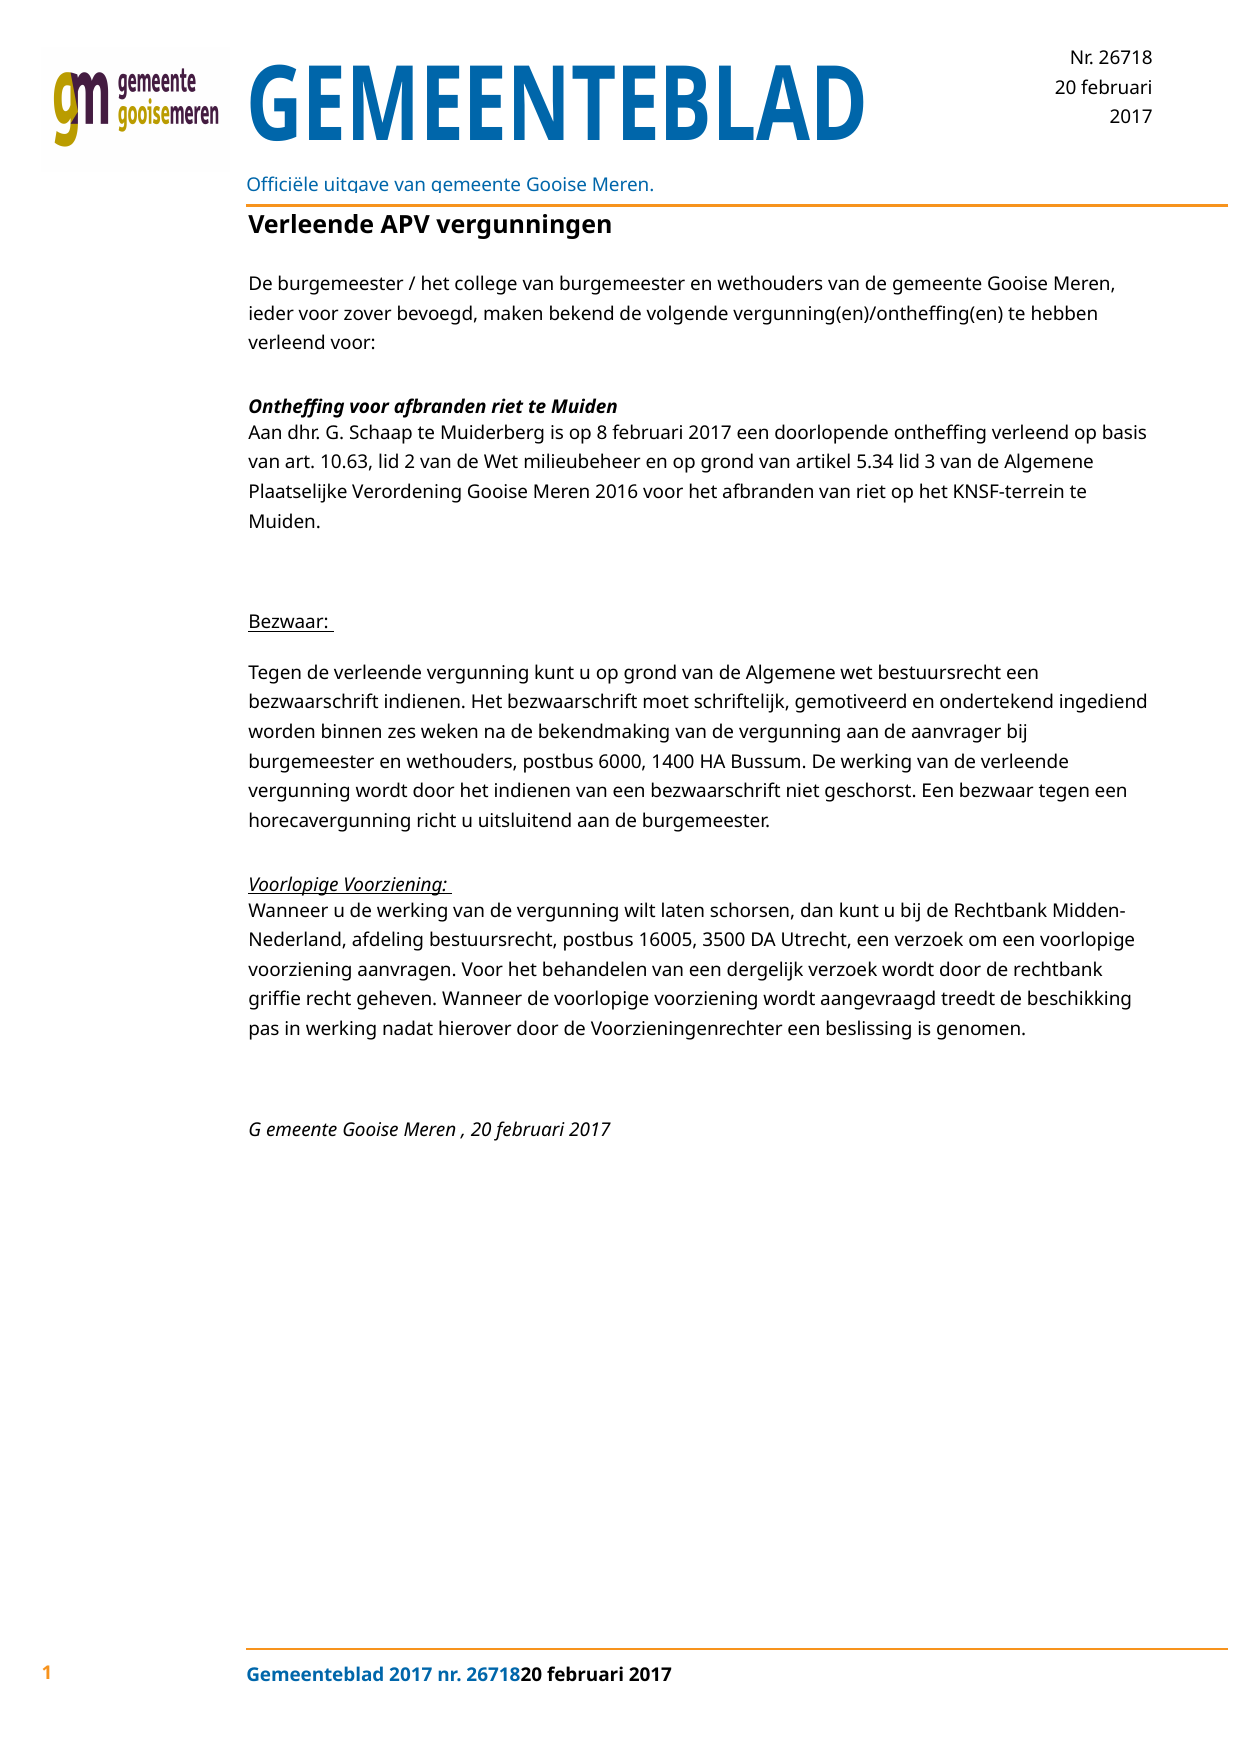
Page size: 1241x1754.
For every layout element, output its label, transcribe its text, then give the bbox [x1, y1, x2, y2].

text Verleende APV vergunningen [248, 207, 1152, 241]
text Bezwaar: [248, 609, 1152, 634]
text Voorlopige Voorziening: [248, 871, 1152, 897]
text Tegen de verleende vergunning kunt u op grond van de Algemene wet bestuursrecht een bezwaarschrift indienen. Het bezwaarschrift moet schriftelijk, gemotiveerd en ondertekend ingediend worden binnen zes weken na de bekendmaking van de vergunning aan de aanvrager bij burgemeester en wethouders, postbus 6000, 1400 HA Bussum. De werking van de verleende vergunning wordt door het indienen van een bezwaarschrift niet geschorst. Een bezwaar tegen een horecavergunning richt u uitsluitend aan de burgemeester. [248, 659, 1152, 833]
text Aan dhr. G. Schaap te Muiderberg is op 8 februari 2017 een doorlopende ontheffing verleend op basis van art. 10.63, lid 2 van de Wet milieubeheer en op grond van artikel 5.34 lid 3 van de Algemene Plaatselijke Verordening Gooise Meren 2016 voor het afbranden van riet op het KNSF-terrein te Muiden. [248, 419, 1152, 534]
text Ontheffing voor afbranden riet te Muiden [248, 393, 1152, 419]
picture [41, 47, 231, 172]
text G emeente Gooise Meren , 20 februari 2017 [248, 1116, 1152, 1142]
text Wanneer u de werking van de vergunning wilt laten schorsen, dan kunt u bij de Rechtbank Midden-Nederland, afdeling bestuursrecht, postbus 16005, 3500 DA Utrecht, een verzoek om een voorlopige voorziening aanvragen. Voor het behandelen van een dergelijk verzoek wordt door de rechtbank griffie recht geheven. Wanneer de voorlopige voorziening wordt aangevraagd treedt de beschikking pas in werking nadat hierover door de Voorzieningenrechter een beslissing is genomen. [248, 897, 1152, 1041]
text De burgemeester / het college van burgemeester en wethouders van de gemeente Gooise Meren, ieder voor zover bevoegd, maken bekend de volgende vergunning(en)/ontheffing(en) te hebben verleend voor: [248, 270, 1152, 355]
